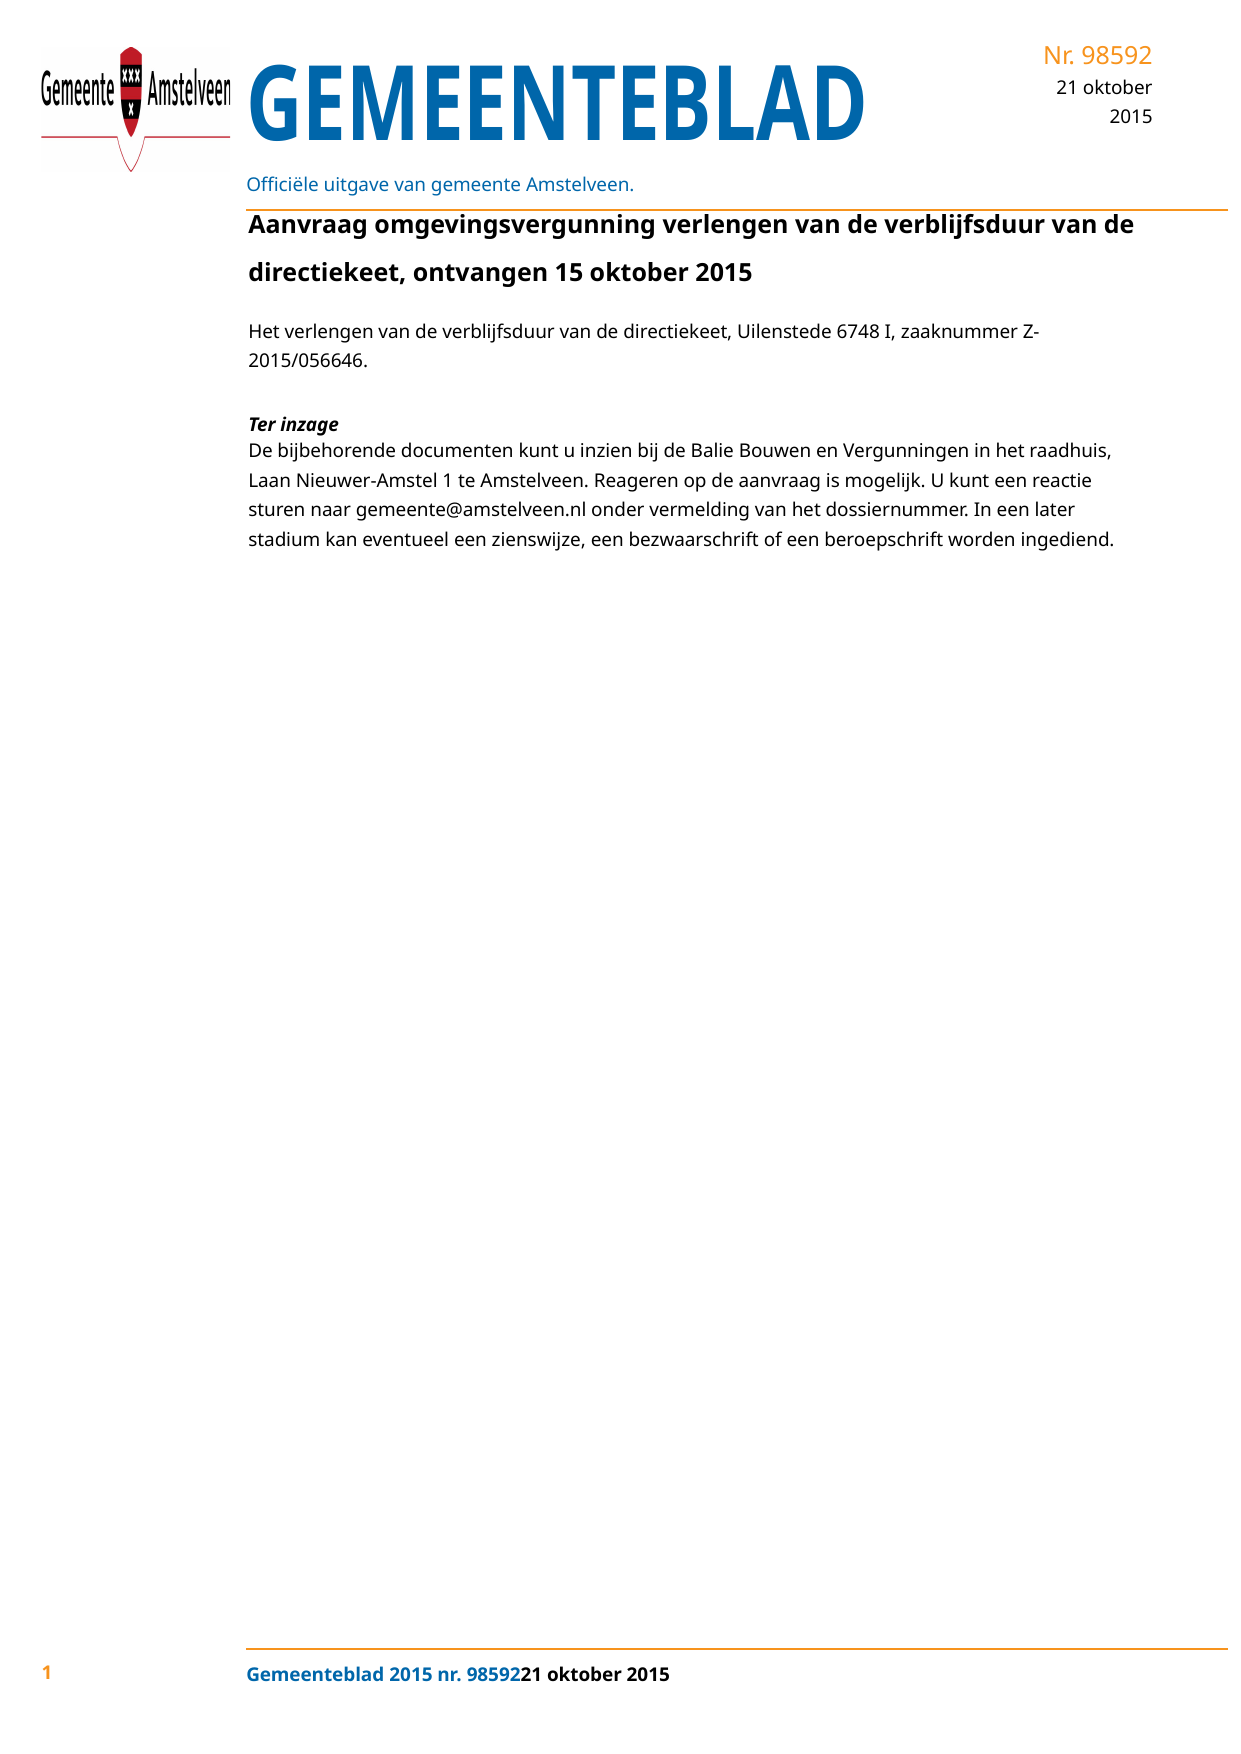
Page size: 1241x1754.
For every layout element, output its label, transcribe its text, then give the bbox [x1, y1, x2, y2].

text Ter inzage [248, 411, 1152, 437]
picture [41, 47, 231, 172]
text Het verlengen van de verblijfsduur van de directiekeet, Uilenstede 6748 I, zaaknummer Z-2015/056646. [248, 318, 1152, 373]
text De bijbehorende documenten kunt u inzien bij de Balie Bouwen en Vergunningen in het raadhuis, Laan Nieuwer-Amstel 1 te Amstelveen. Reageren op de aanvraag is mogelijk. U kunt een reactie sturen naar gemeente@amstelveen.nl onder vermelding van het dossiernummer. In een later stadium kan eventueel een zienswijze, een bezwaarschrift of een beroepschrift worden ingediend. [248, 437, 1152, 552]
text Aanvraag omgevingsvergunning verlengen van de verblijfsduur van de directiekeet, ontvangen 15 oktober 2015 [248, 211, 1152, 288]
